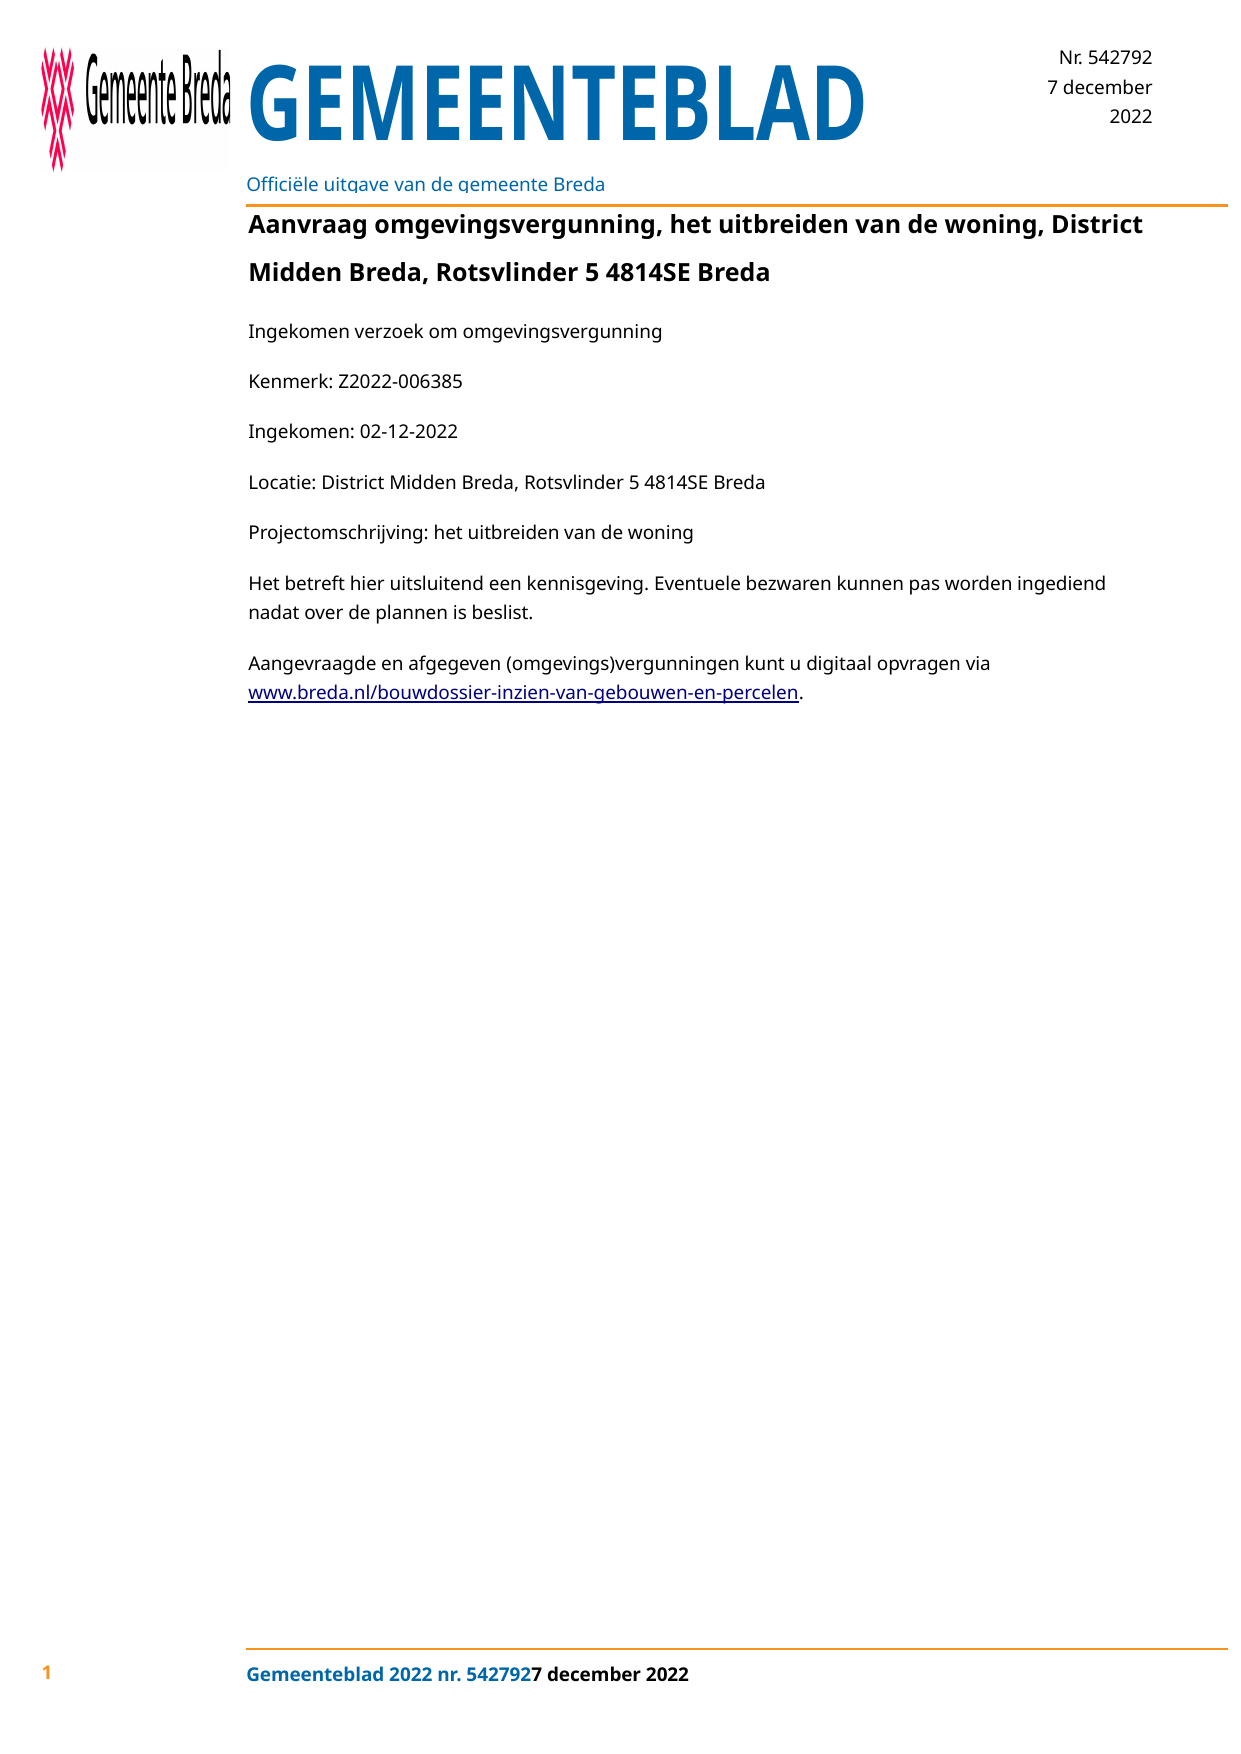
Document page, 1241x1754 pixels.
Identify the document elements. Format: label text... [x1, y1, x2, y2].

text Locatie: District Midden Breda, Rotsvlinder 5 4814SE Breda [248, 469, 1152, 495]
text Projectomschrijving: het uitbreiden van de woning [248, 519, 1152, 545]
text Aanvraag omgevingsvergunning, het uitbreiden van de woning, District Midden Breda, Rotsvlinder 5 4814SE Breda [248, 207, 1152, 288]
text Het betreft hier uitsluitend een kennisgeving. Eventuele bezwaren kunnen pas worden ingediend nadat over de plannen is beslist. [248, 570, 1152, 625]
text Ingekomen: 02-12-2022 [248, 419, 1152, 444]
text Aangevraagde en afgegeven (omgevings)vergunningen kunt u digitaal opvragen via www.breda.nl/bouwdossier-inzien-van-gebouwen-en-percelen. [248, 650, 1152, 705]
text Ingekomen verzoek om omgevingsvergunning [248, 318, 1152, 344]
text Kenmerk: Z2022-006385 [248, 368, 1152, 394]
picture [41, 47, 231, 172]
